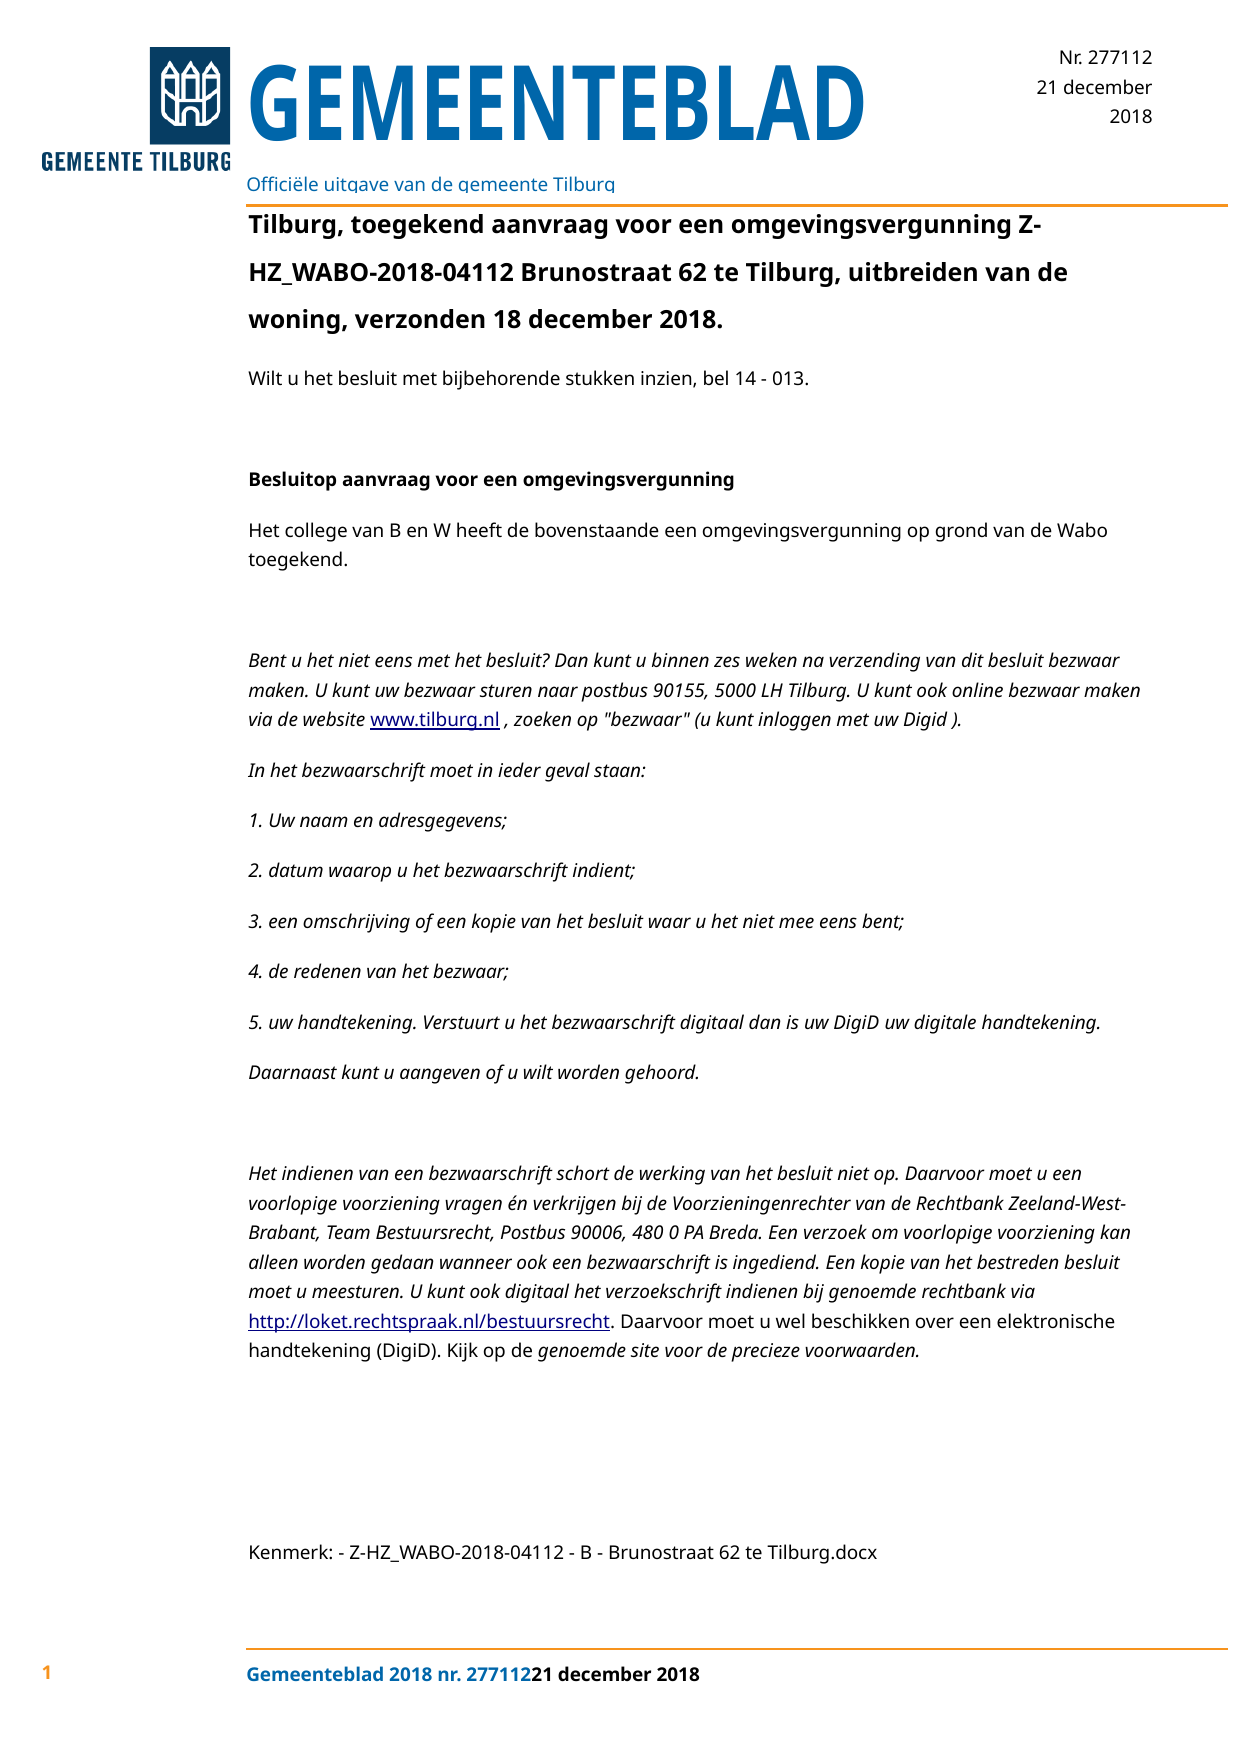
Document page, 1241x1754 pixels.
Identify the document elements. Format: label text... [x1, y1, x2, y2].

text In het bezwaarschrift moet in ieder geval staan: [248, 757, 1152, 782]
text 2. datum waarop u het bezwaarschrift indient; [248, 858, 1152, 883]
text Besluitop aanvraag voor een omgevingsvergunning [248, 466, 1152, 492]
text Bent u het niet eens met het besluit? Dan kunt u binnen zes weken na verzending van dit besluit bezwaar maken. U kunt uw bezwaar sturen naar postbus 90155, 5000 LH Tilburg. U kunt ook online bezwaar maken via de website www.tilburg.nl , zoeken op "bezwaar" (u kunt inloggen met uw Digid ). [248, 647, 1152, 732]
picture [41, 47, 231, 172]
text 4. de redenen van het bezwaar; [248, 958, 1152, 984]
text Het indienen van een bezwaarschrift schort de werking van het besluit niet op. Daarvoor moet u een voorlopige voorziening vragen én verkrijgen bij de Voorzieningenrechter van de Rechtbank Zeeland-West-Brabant, Team Bestuursrecht, Postbus 90006, 480 0 PA Breda. Een verzoek om voorlopige voorziening kan alleen worden gedaan wanneer ook een bezwaarschrift is ingediend. Een kopie van het bestreden besluit moet u meesturen. U kunt ook digitaal het verzoekschrift indienen bij genoemde rechtbank via http://loket.rechtspraak.nl/bestuursrecht. Daarvoor moet u wel beschikken over een elektronische handtekening (DigiD). Kijk op de genoemde site voor de precieze voorwaarden. [248, 1160, 1152, 1363]
text Wilt u het besluit met bijbehorende stukken inzien, bel 14 - 013. [248, 366, 1152, 391]
text Tilburg, toegekend aanvraag voor een omgevingsvergunning Z-HZ_WABO-2018-04112 Brunostraat 62 te Tilburg, uitbreiden van de woning, verzonden 18 december 2018. [248, 207, 1152, 336]
text Daarnaast kunt u aangeven of u wilt worden gehoord. [248, 1059, 1152, 1085]
text Kenmerk: - Z-HZ_WABO-2018-04112 - B - Brunostraat 62 te Tilburg.docx [248, 1539, 1152, 1565]
text 5. uw handtekening. Verstuurt u het bezwaarschrift digitaal dan is uw DigiD uw digitale handtekening. [248, 1009, 1152, 1034]
text Het college van B en W heeft de bovenstaande een omgevingsvergunning op grond van de Wabo toegekend. [248, 517, 1152, 572]
text 3. een omschrijving of een kopie van het besluit waar u het niet mee eens bent; [248, 908, 1152, 934]
text 1. Uw naam en adresgegevens; [248, 807, 1152, 833]
